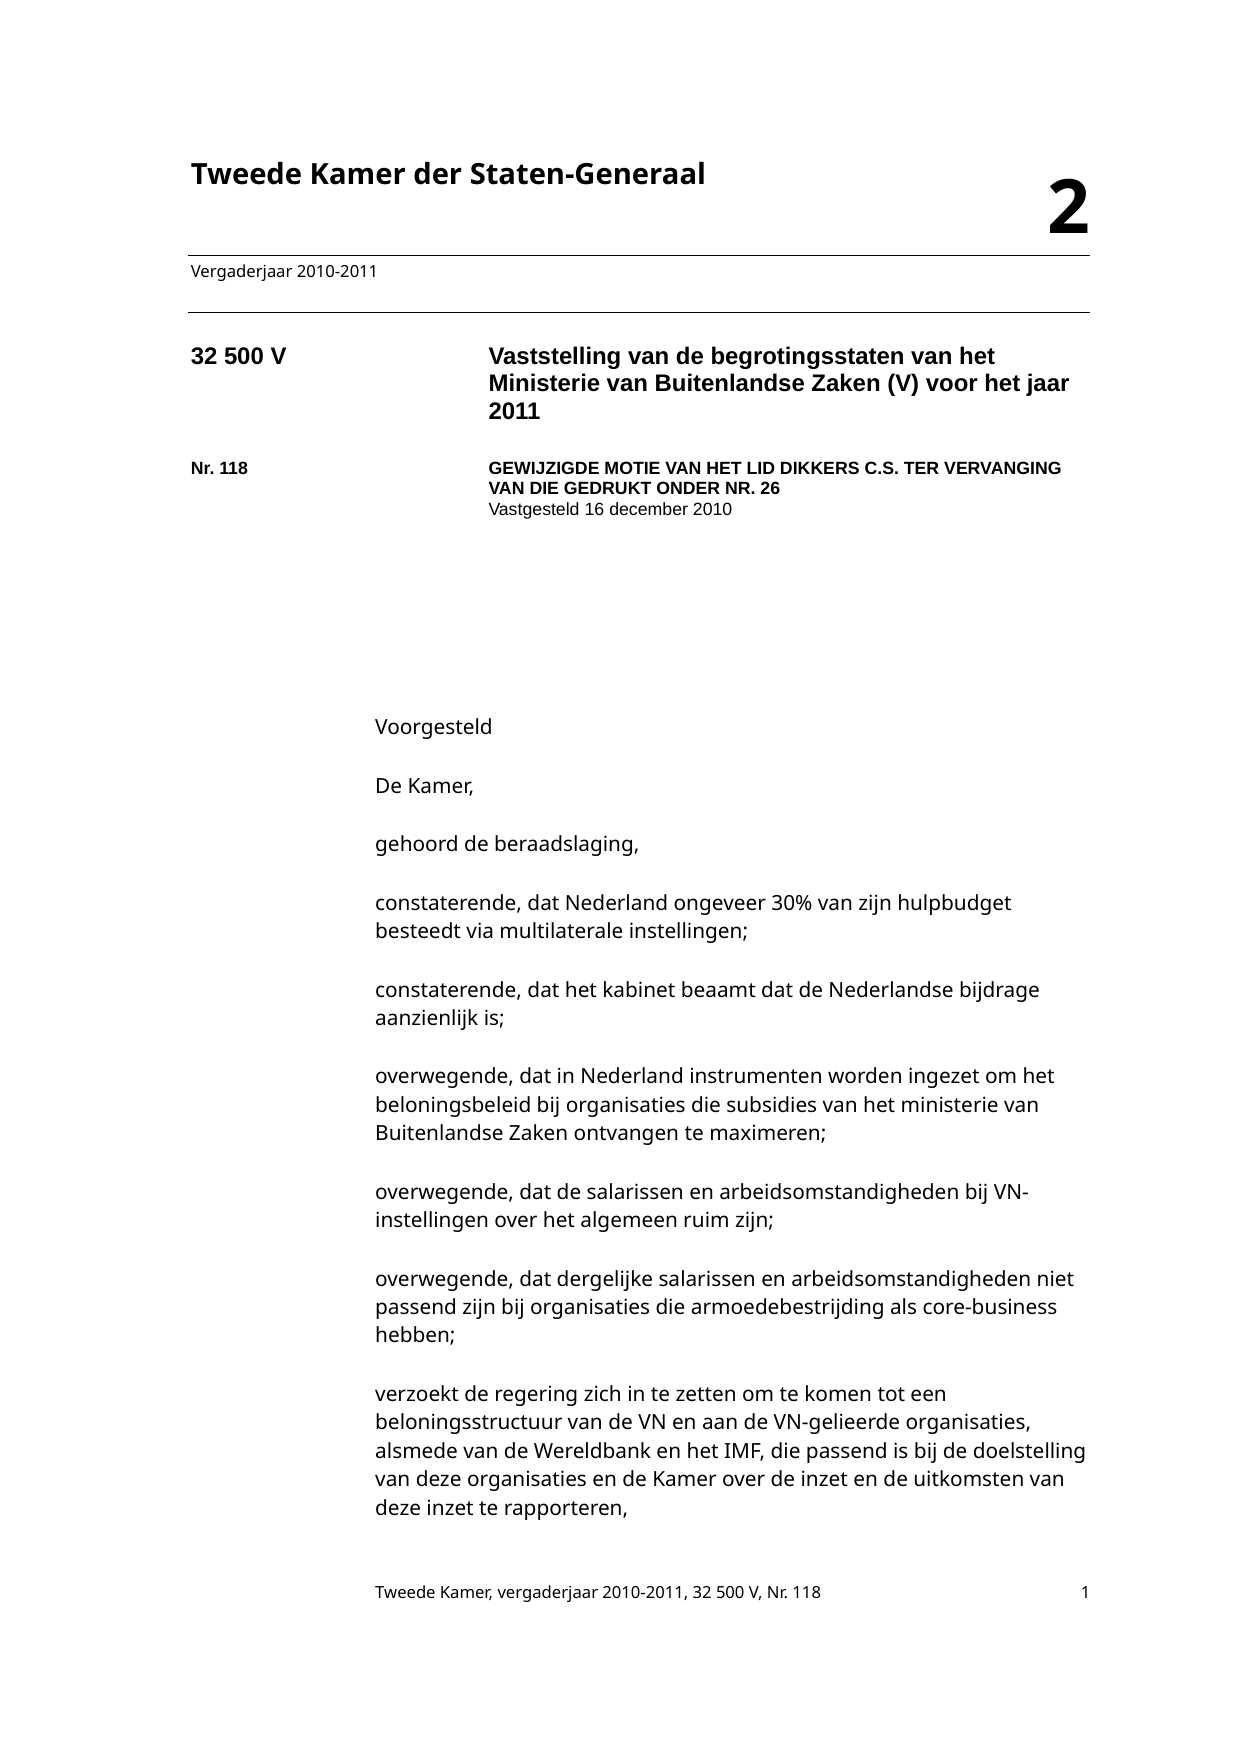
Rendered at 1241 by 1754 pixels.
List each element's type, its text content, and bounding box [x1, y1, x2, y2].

table_cell [485, 256, 1090, 312]
text gehoord de beraadslaging, [375, 829, 1090, 858]
table_cell GEWIJZIGDE MOTIE VAN HET LID DIKKERS C.S. TER VERVANGING VAN DIE GEDRUKT ONDER NR. 26 Vastgesteld 16 december 2010 [485, 455, 1090, 594]
table_cell Vergaderjaar 2010-2011 [188, 256, 485, 312]
text overwegende, dat de salarissen en arbeidsomstandigheden bij VN-instellingen over het algemeen ruim zijn; [375, 1177, 1090, 1234]
text Voorgesteld [375, 712, 1090, 741]
table_cell 32 500 V [188, 339, 485, 454]
table_cell Vaststelling van de begrotingsstaten van het Ministerie van Buitenlandse Zaken (V) voor het jaar 2011 [485, 339, 1090, 454]
table_header Tweede Kamer der Staten-Generaal [188, 150, 909, 255]
table_cell Nr. 118 [188, 455, 485, 594]
text verzoekt de regering zich in te zetten om te komen tot een beloningsstructuur van de VN en aan de VN-gelieerde organisaties, alsmede van de Wereldbank en het IMF, die passend is bij de doelstelling van deze organisaties en de Kamer over de inzet en de uitkomsten van deze inzet te rapporteren, [375, 1379, 1090, 1521]
table_cell [188, 313, 485, 339]
text overwegende, dat dergelijke salarissen en arbeidsomstandigheden niet passend zijn bij organisaties die armoedebestrijding als core-business hebben; [375, 1264, 1090, 1349]
text overwegende, dat in Nederland instrumenten worden ingezet om het beloningsbeleid bij organisaties die subsidies van het ministerie van Buitenlandse Zaken ontvangen te maximeren; [375, 1062, 1090, 1147]
text De Kamer, [375, 771, 1090, 799]
text constaterende, dat Nederland ongeveer 30% van zijn hulpbudget besteedt via multilaterale instellingen; [375, 888, 1090, 945]
table_cell [485, 313, 1090, 339]
text constaterende, dat het kabinet beaamt dat de Nederlandse bijdrage aanzienlijk is; [375, 975, 1090, 1032]
table_header 2 [910, 150, 1090, 255]
